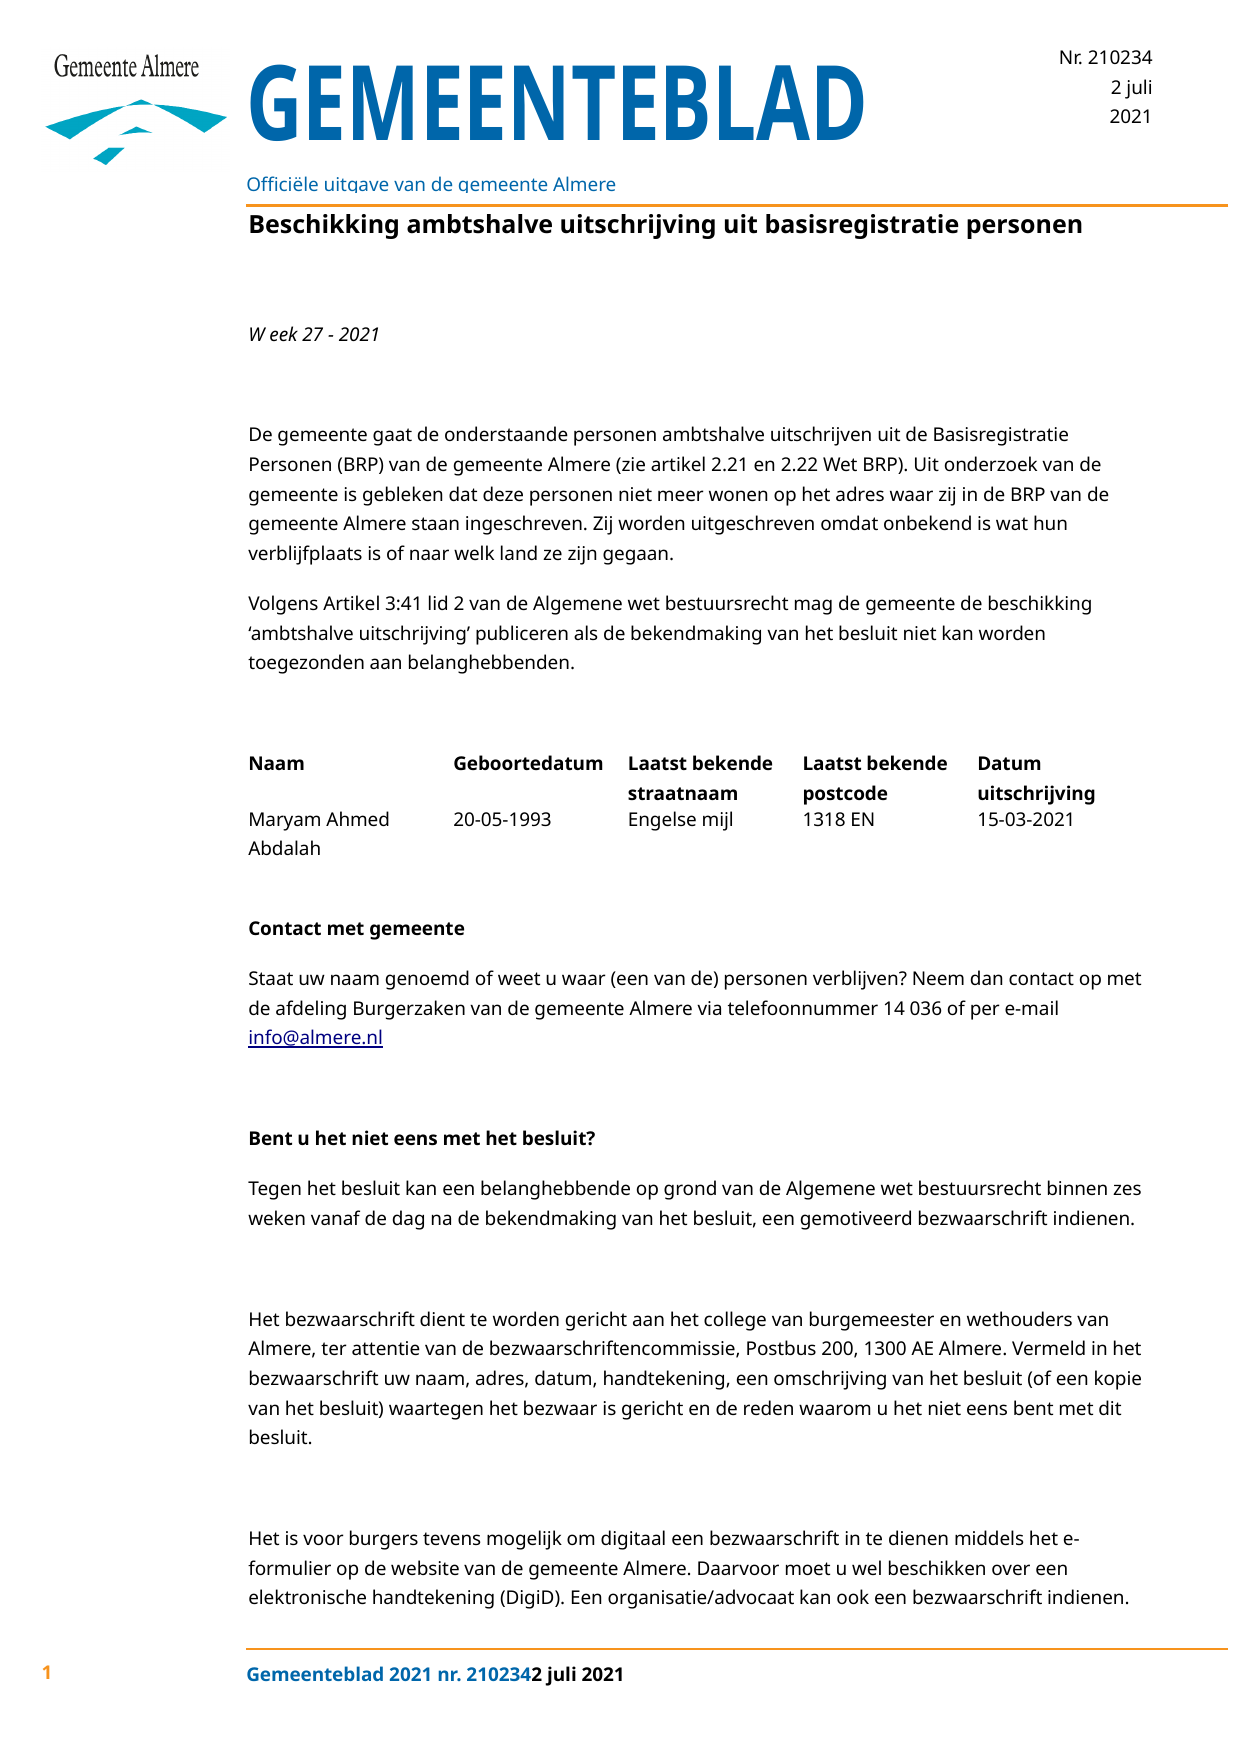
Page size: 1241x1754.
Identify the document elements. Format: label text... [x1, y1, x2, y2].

table_cell 20-05-1993 [453, 806, 628, 861]
table_header Geboortedatum [453, 750, 628, 806]
text Staat uw naam genoemd of weet u waar (een van de) personen verblijven? Neem dan contact op met de afdeling Burgerzaken van de gemeente Almere via telefoonnummer 14 036 of per e-mail info@almere.nl [248, 965, 1152, 1050]
table_header Datum uitschrijving [977, 750, 1152, 806]
table_cell 15-03-2021 [977, 806, 1152, 861]
table_header Naam [248, 750, 453, 806]
text Beschikking ambtshalve uitschrijving uit basisregistratie personen [248, 207, 1152, 241]
text Volgens Artikel 3:41 lid 2 van de Algemene wet bestuursrecht mag de gemeente de beschikking ‘ambtshalve uitschrijving’ publiceren als de bekendmaking van het besluit niet kan worden toegezonden aan belanghebbenden. [248, 590, 1152, 675]
picture [41, 47, 231, 172]
text W eek 27 - 2021 [248, 321, 1152, 346]
text Contact met gemeente [248, 915, 1152, 940]
text De gemeente gaat de onderstaande personen ambtshalve uitschrijven uit de Basisregistratie Personen (BRP) van de gemeente Almere (zie artikel 2.21 en 2.22 Wet BRP). Uit onderzoek van de gemeente is gebleken dat deze personen niet meer wonen op het adres waar zij in de BRP van de gemeente Almere staan ingeschreven. Zij worden uitgeschreven omdat onbekend is wat hun verblijfplaats is of naar welk land ze zijn gegaan. [248, 422, 1152, 566]
table_cell Maryam Ahmed Abdalah [248, 806, 453, 861]
table_header Laatst bekende straatnaam [628, 750, 802, 806]
text Het bezwaarschrift dient te worden gericht aan het college van burgemeester en wethouders van Almere, ter attentie van de bezwaarschriftencommissie, Postbus 200, 1300 AE Almere. Vermeld in het bezwaarschrift uw naam, adres, datum, handtekening, een omschrijving van het besluit (of een kopie van het besluit) waartegen het bezwaar is gericht en de reden waarom u het niet eens bent met dit besluit. [248, 1306, 1152, 1450]
table_header Laatst bekende postcode [802, 750, 977, 806]
table_cell Engelse mijl [628, 806, 802, 861]
table_cell 1318 EN [802, 806, 977, 861]
text Tegen het besluit kan een belanghebbende op grond van de Algemene wet bestuursrecht binnen zes weken vanaf de dag na de bekendmaking van het besluit, een gemotiveerd bezwaarschrift indienen. [248, 1176, 1152, 1231]
text Bent u het niet eens met het besluit? [248, 1125, 1152, 1151]
text Het is voor burgers tevens mogelijk om digitaal een bezwaarschrift in te dienen middels het e-formulier op de website van de gemeente Almere. Daarvoor moet u wel beschikken over een elektronische handtekening (DigiD). Een organisatie/advocaat kan ook een bezwaarschrift indienen. [248, 1525, 1152, 1610]
